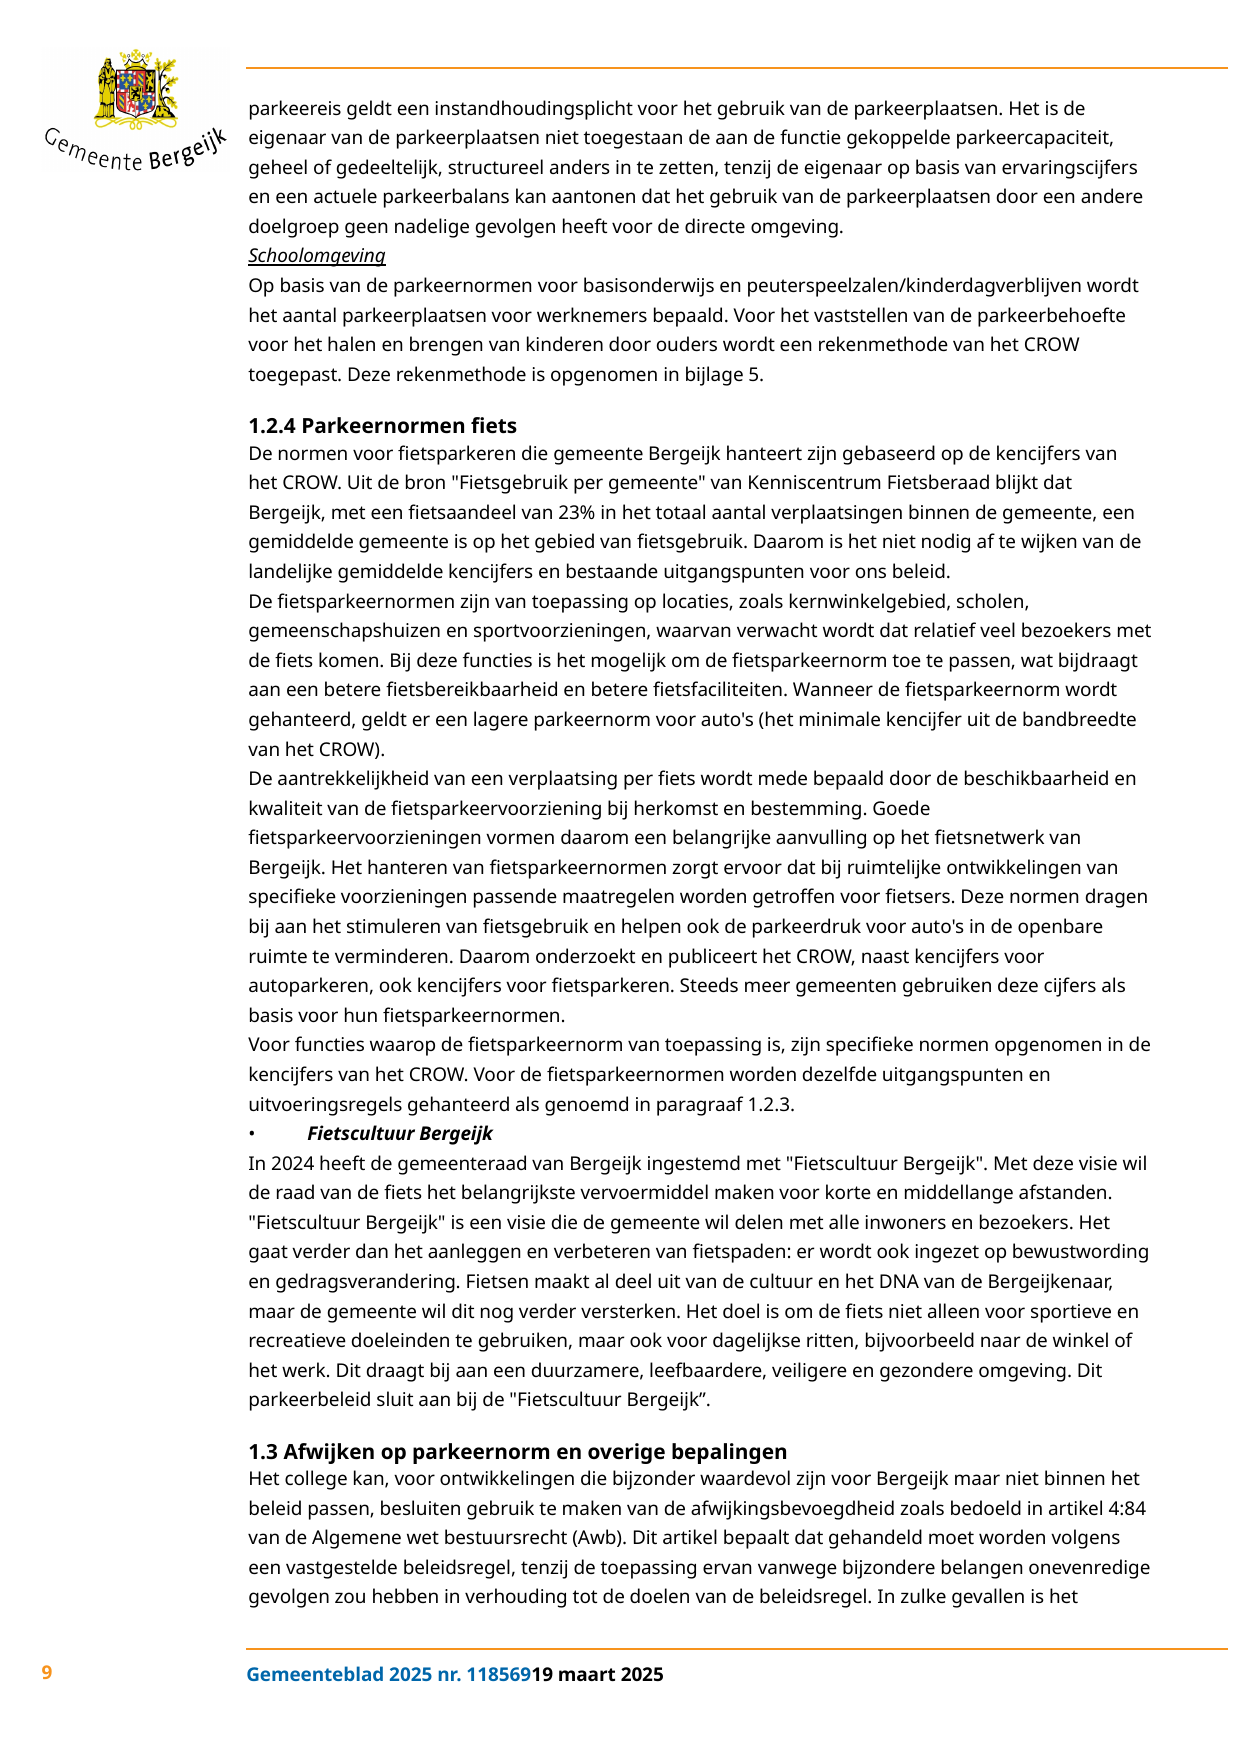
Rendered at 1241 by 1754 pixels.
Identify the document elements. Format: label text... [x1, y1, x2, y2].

text Op basis van de parkeernormen voor basisonderwijs en peuterspeelzalen/kinderdagverblijven wordt het aantal parkeerplaatsen voor werknemers bepaald. Voor het vaststellen van de parkeerbehoefte voor het halen en brengen van kinderen door ouders wordt een rekenmethode van het CROW toegepast. Deze rekenmethode is opgenomen in bijlage 5. [248, 272, 1152, 387]
text 1.3 Afwijken op parkeernorm en overige bepalingen [248, 1437, 1152, 1465]
text De normen voor fietsparkeren die gemeente Bergeijk hanteert zijn gebaseerd op de kencijfers van het CROW. Uit de bron "Fietsgebruik per gemeente" van Kenniscentrum Fietsberaad blijkt dat Bergeijk, met een fietsaandeel van 23% in het totaal aantal verplaatsingen binnen de gemeente, een gemiddelde gemeente is op het gebied van fietsgebruik. Daarom is het niet nodig af te wijken van de landelijke gemiddelde kencijfers en bestaande uitgangspunten voor ons beleid. [248, 440, 1152, 584]
text Voor functies waarop de fietsparkeernorm van toepassing is, zijn specifieke normen opgenomen in de kencijfers van het CROW. Voor de fietsparkeernormen worden dezelfde uitgangspunten en uitvoeringsregels gehanteerd als genoemd in paragraaf 1.2.3. [248, 1032, 1152, 1116]
picture [41, 47, 231, 172]
text De fietsparkeernormen zijn van toepassing op locaties, zoals kernwinkelgebied, scholen, gemeenschapshuizen en sportvoorzieningen, waarvan verwacht wordt dat relatief veel bezoekers met de fiets komen. Bij deze functies is het mogelijk om de fietsparkeernorm toe te passen, wat bijdraagt aan een betere fietsbereikbaarheid en betere fietsfaciliteiten. Wanneer de fietsparkeernorm wordt gehanteerd, geldt er een lagere parkeernorm voor auto's (het minimale kencijfer uit de bandbreedte van het CROW). [248, 588, 1152, 761]
text parkeereis geldt een instandhoudingsplicht voor het gebruik van de parkeerplaatsen. Het is de eigenaar van de parkeerplaatsen niet toegestaan de aan de functie gekoppelde parkeercapaciteit, geheel of gedeeltelijk, structureel anders in te zetten, tenzij de eigenaar op basis van ervaringscijfers en een actuele parkeerbalans kan aantonen dat het gebruik van de parkeerplaatsen door een andere doelgroep geen nadelige gevolgen heeft voor de directe omgeving. [248, 95, 1152, 239]
text Het college kan, voor ontwikkelingen die bijzonder waardevol zijn voor Bergeijk maar niet binnen het beleid passen, besluiten gebruik te maken van de afwijkingsbevoegdheid zoals bedoeld in artikel 4:84 van de Algemene wet bestuursrecht (Awb). Dit artikel bepaalt dat gehandeld moet worden volgens een vastgestelde beleidsregel, tenzij de toepassing ervan vanwege bijzondere belangen onevenredige gevolgen zou hebben in verhouding tot de doelen van de beleidsregel. In zulke gevallen is het [248, 1465, 1152, 1609]
text De aantrekkelijkheid van een verplaatsing per fiets wordt mede bepaald door de beschikbaarheid en kwaliteit van de fietsparkeervoorziening bij herkomst en bestemming. Goede fietsparkeervoorzieningen vormen daarom een belangrijke aanvulling op het fietsnetwerk van Bergeijk. Het hanteren van fietsparkeernormen zorgt ervoor dat bij ruimtelijke ontwikkelingen van specifieke voorzieningen passende maatregelen worden getroffen voor fietsers. Deze normen dragen bij aan het stimuleren van fietsgebruik en helpen ook de parkeerdruk voor auto's in de openbare ruimte te verminderen. Daarom onderzoekt en publiceert het CROW, naast kencijfers voor autoparkeren, ook kencijfers voor fietsparkeren. Steeds meer gemeenten gebruiken deze cijfers als basis voor hun fietsparkeernormen. [248, 765, 1152, 1028]
text Schoolomgeving [248, 243, 1152, 268]
text In 2024 heeft de gemeenteraad van Bergeijk ingestemd met "Fietscultuur Bergeijk". Met deze visie wil de raad van de fiets het belangrijkste vervoermiddel maken voor korte en middellange afstanden. "Fietscultuur Bergeijk" is een visie die de gemeente wil delen met alle inwoners en bezoekers. Het gaat verder dan het aanleggen en verbeteren van fietspaden: er wordt ook ingezet op bewustwording en gedragsverandering. Fietsen maakt al deel uit van de cultuur en het DNA van de Bergeijkenaar, maar de gemeente wil dit nog verder versterken. Het doel is om de fiets niet alleen voor sportieve en recreatieve doeleinden te gebruiken, maar ook voor dagelijkse ritten, bijvoorbeeld naar de winkel of het werk. Dit draagt bij aan een duurzamere, leefbaardere, veiligere en gezondere omgeving. Dit parkeerbeleid sluit aan bij de "Fietscultuur Bergeijk”. [248, 1150, 1152, 1412]
list Fietscultuur Bergeijk [248, 1120, 1152, 1146]
text 1.2.4 Parkeernormen fiets [248, 411, 1152, 440]
